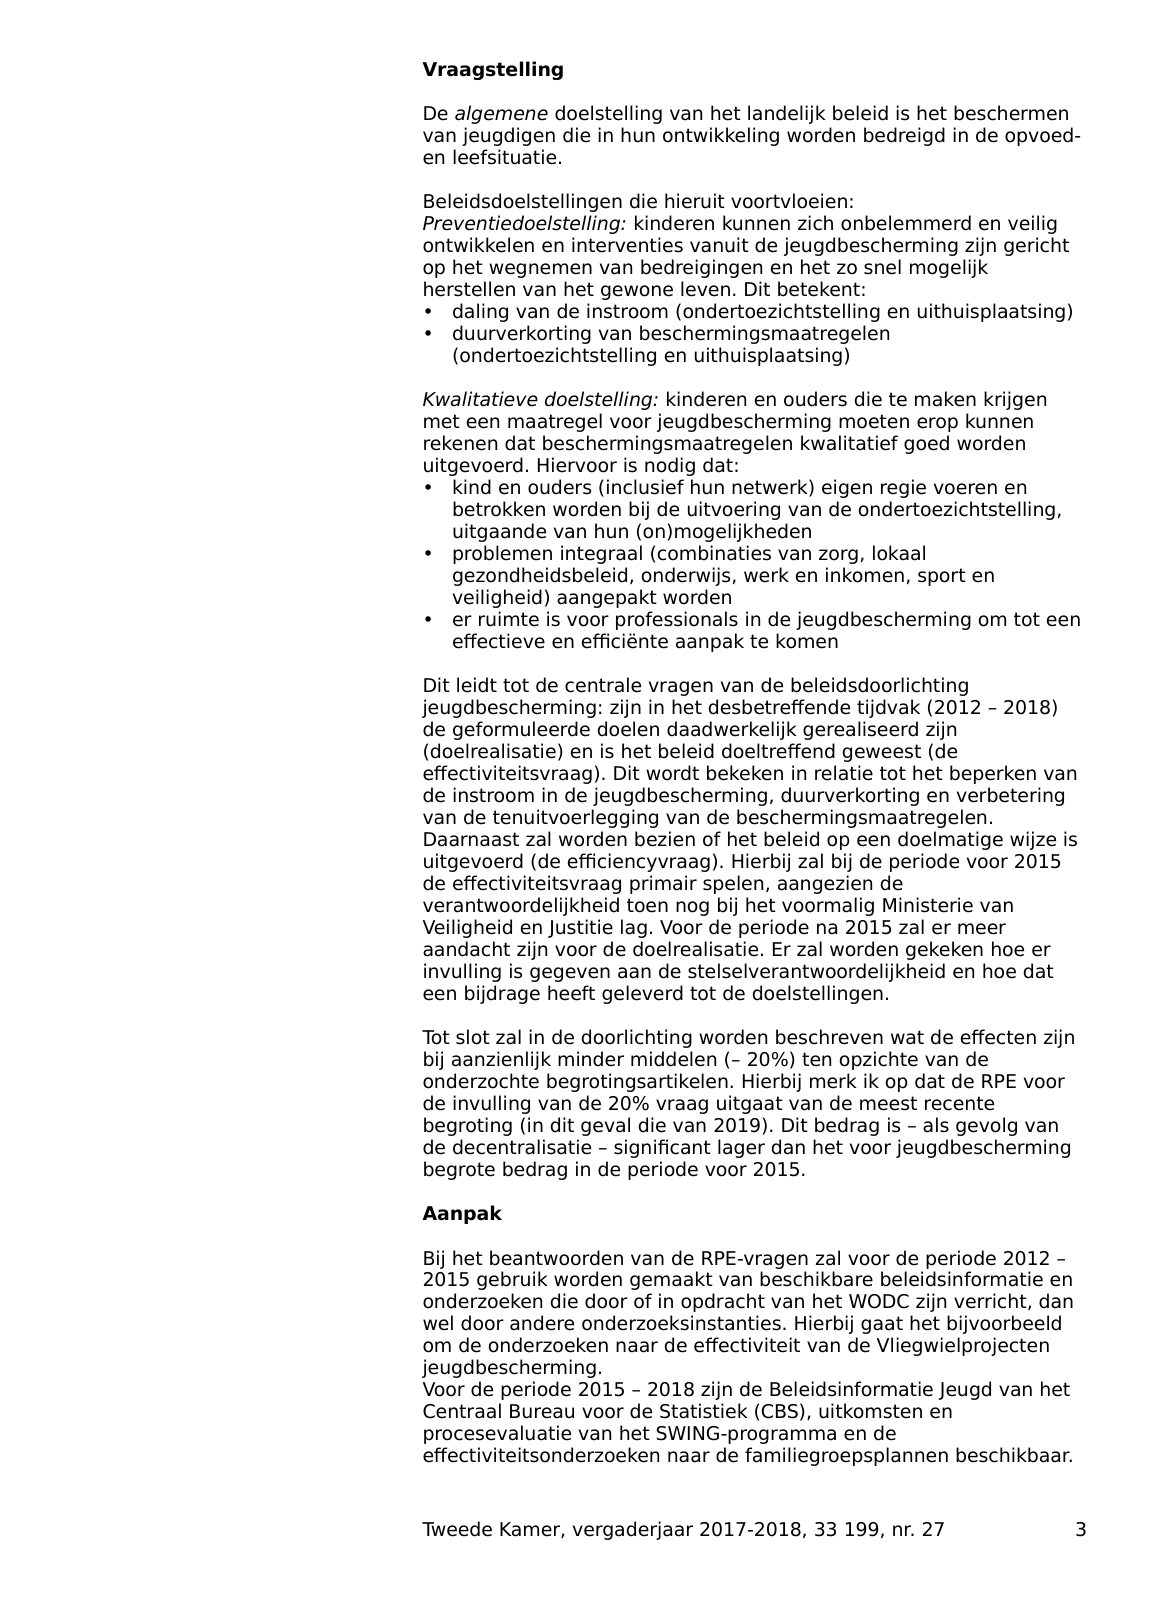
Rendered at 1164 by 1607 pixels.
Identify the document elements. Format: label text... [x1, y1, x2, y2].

text Preventiedoelstelling: kinderen kunnen zich onbelemmerd en veilig ontwikkelen en interventies vanuit de jeugdbescherming zijn gericht op het wegnemen van bedreigingen en het zo snel mogelijk herstellen van het gewone leven. Dit betekent: [422, 213, 1087, 301]
text • duurverkorting van beschermingsmaatregelen (ondertoezichtstelling en uithuisplaatsing) [422, 323, 1087, 367]
subtitle Aanpak [422, 1203, 1087, 1225]
text • problemen integraal (combinaties van zorg, lokaal gezondheidsbeleid, onderwijs, werk en inkomen, sport en veiligheid) aangepakt worden [422, 543, 1087, 609]
text Dit leidt tot de centrale vragen van de beleidsdoorlichting jeugdbescherming: zijn in het desbetreffende tijdvak (2012 – 2018) de geformuleerde doelen daadwerkelijk gerealiseerd zijn (doelrealisatie) en is het beleid doeltreffend geweest (de effectiviteitsvraag). Dit wordt bekeken in relatie tot het beperken van de instroom in de jeugdbescherming, duurverkorting en verbetering van de tenuitvoerlegging van de beschermingsmaatregelen. Daarnaast zal worden bezien of het beleid op een doelmatige wijze is uitgevoerd (de efficiencyvraag). Hierbij zal bij de periode voor 2015 de effectiviteitsvraag primair spelen, aangezien de verantwoordelijkheid toen nog bij het voormalig Ministerie van Veiligheid en Justitie lag. Voor de periode na 2015 zal er meer aandacht zijn voor de doelrealisatie. Er zal worden gekeken hoe er invulling is gegeven aan de stelselverantwoordelijkheid en hoe dat een bijdrage heeft geleverd tot de doelstellingen. [422, 675, 1087, 1005]
text • er ruimte is voor professionals in de jeugdbescherming om tot een effectieve en efficiënte aanpak te komen [422, 609, 1087, 653]
text De algemene doelstelling van het landelijk beleid is het beschermen van jeugdigen die in hun ontwikkeling worden bedreigd in de opvoed- en leefsituatie. [422, 103, 1087, 169]
text Kwalitatieve doelstelling: kinderen en ouders die te maken krijgen met een maatregel voor jeugdbescherming moeten erop kunnen rekenen dat beschermingsmaatregelen kwalitatief goed worden uitgevoerd. Hiervoor is nodig dat: [422, 389, 1087, 477]
text Tot slot zal in de doorlichting worden beschreven wat de effecten zijn bij aanzienlijk minder middelen (– 20%) ten opzichte van de onderzochte begrotingsartikelen. Hierbij merk ik op dat de RPE voor de invulling van de 20% vraag uitgaat van de meest recente begroting (in dit geval die van 2019). Dit bedrag is – als gevolg van de decentralisatie – significant lager dan het voor jeugdbescherming begrote bedrag in de periode voor 2015. [422, 1027, 1087, 1181]
text • daling van de instroom (ondertoezichtstelling en uithuisplaatsing) [422, 301, 1087, 323]
text • kind en ouders (inclusief hun netwerk) eigen regie voeren en betrokken worden bij de uitvoering van de ondertoezichtstelling, uitgaande van hun (on)mogelijkheden [422, 477, 1087, 543]
subtitle Vraagstelling [422, 59, 1087, 81]
text Voor de periode 2015 – 2018 zijn de Beleidsinformatie Jeugd van het Centraal Bureau voor de Statistiek (CBS), uitkomsten en procesevaluatie van het SWING-programma en de effectiviteitsonderzoeken naar de familiegroepsplannen beschikbaar. [422, 1379, 1087, 1467]
text Bij het beantwoorden van de RPE-vragen zal voor de periode 2012 – 2015 gebruik worden gemaakt van beschikbare beleidsinformatie en onderzoeken die door of in opdracht van het WODC zijn verricht, dan wel door andere onderzoeksinstanties. Hierbij gaat het bijvoorbeeld om de onderzoeken naar de effectiviteit van de Vliegwielprojecten jeugdbescherming. [422, 1247, 1087, 1379]
text Beleidsdoelstellingen die hieruit voortvloeien: [422, 191, 1087, 213]
